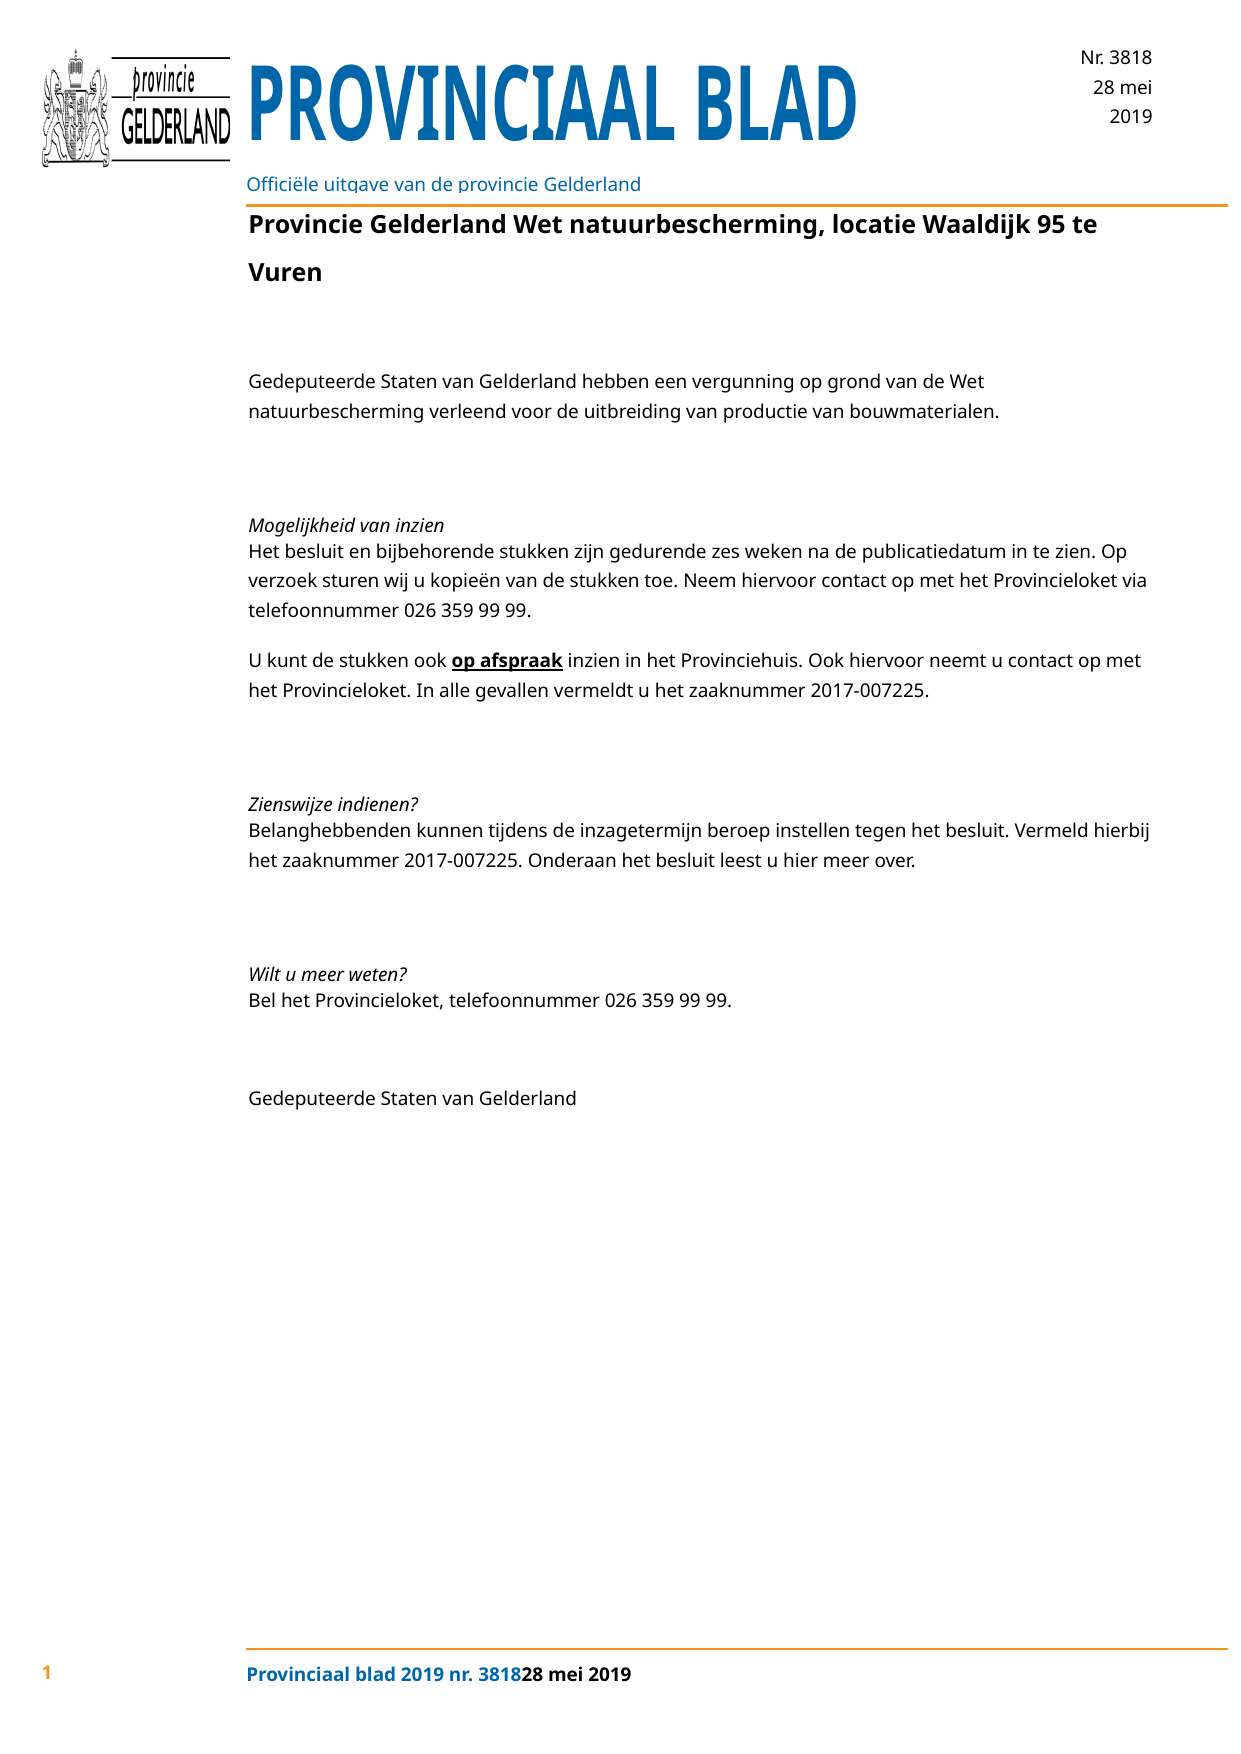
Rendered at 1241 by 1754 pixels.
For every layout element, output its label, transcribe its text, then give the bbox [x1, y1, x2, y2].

text Zienswijze indienen? [248, 792, 1152, 817]
text Belanghebbenden kunnen tijdens de inzagetermijn beroep instellen tegen het besluit. Vermeld hierbij het zaaknummer 2017-007225. Onderaan het besluit leest u hier meer over. [248, 817, 1152, 873]
text Gedeputeerde Staten van Gelderland [248, 1085, 1152, 1111]
text U kunt de stukken ook op afspraak inzien in het Provinciehuis. Ook hiervoor neemt u contact op met het Provincieloket. In alle gevallen vermeldt u het zaaknummer 2017-007225. [248, 648, 1152, 703]
text Wilt u meer weten? [248, 961, 1152, 987]
text Gedeputeerde Staten van Gelderland hebben een vergunning op grond van de Wet natuurbescherming verleend voor de uitbreiding van productie van bouwmaterialen. [248, 368, 1152, 424]
text Het besluit en bijbehorende stukken zijn gedurende zes weken na de publicatiedatum in te zien. Op verzoek sturen wij u kopieën van de stukken toe. Neem hiervoor contact op met het Provincieloket via telefoonnummer 026 359 99 99. [248, 538, 1152, 623]
picture [41, 47, 231, 172]
text Provincie Gelderland Wet natuurbescherming, locatie Waaldijk 95 te Vuren [248, 207, 1152, 288]
text Bel het Provincieloket, telefoonnummer 026 359 99 99. [248, 987, 1152, 1013]
text Mogelijkheid van inzien [248, 512, 1152, 538]
